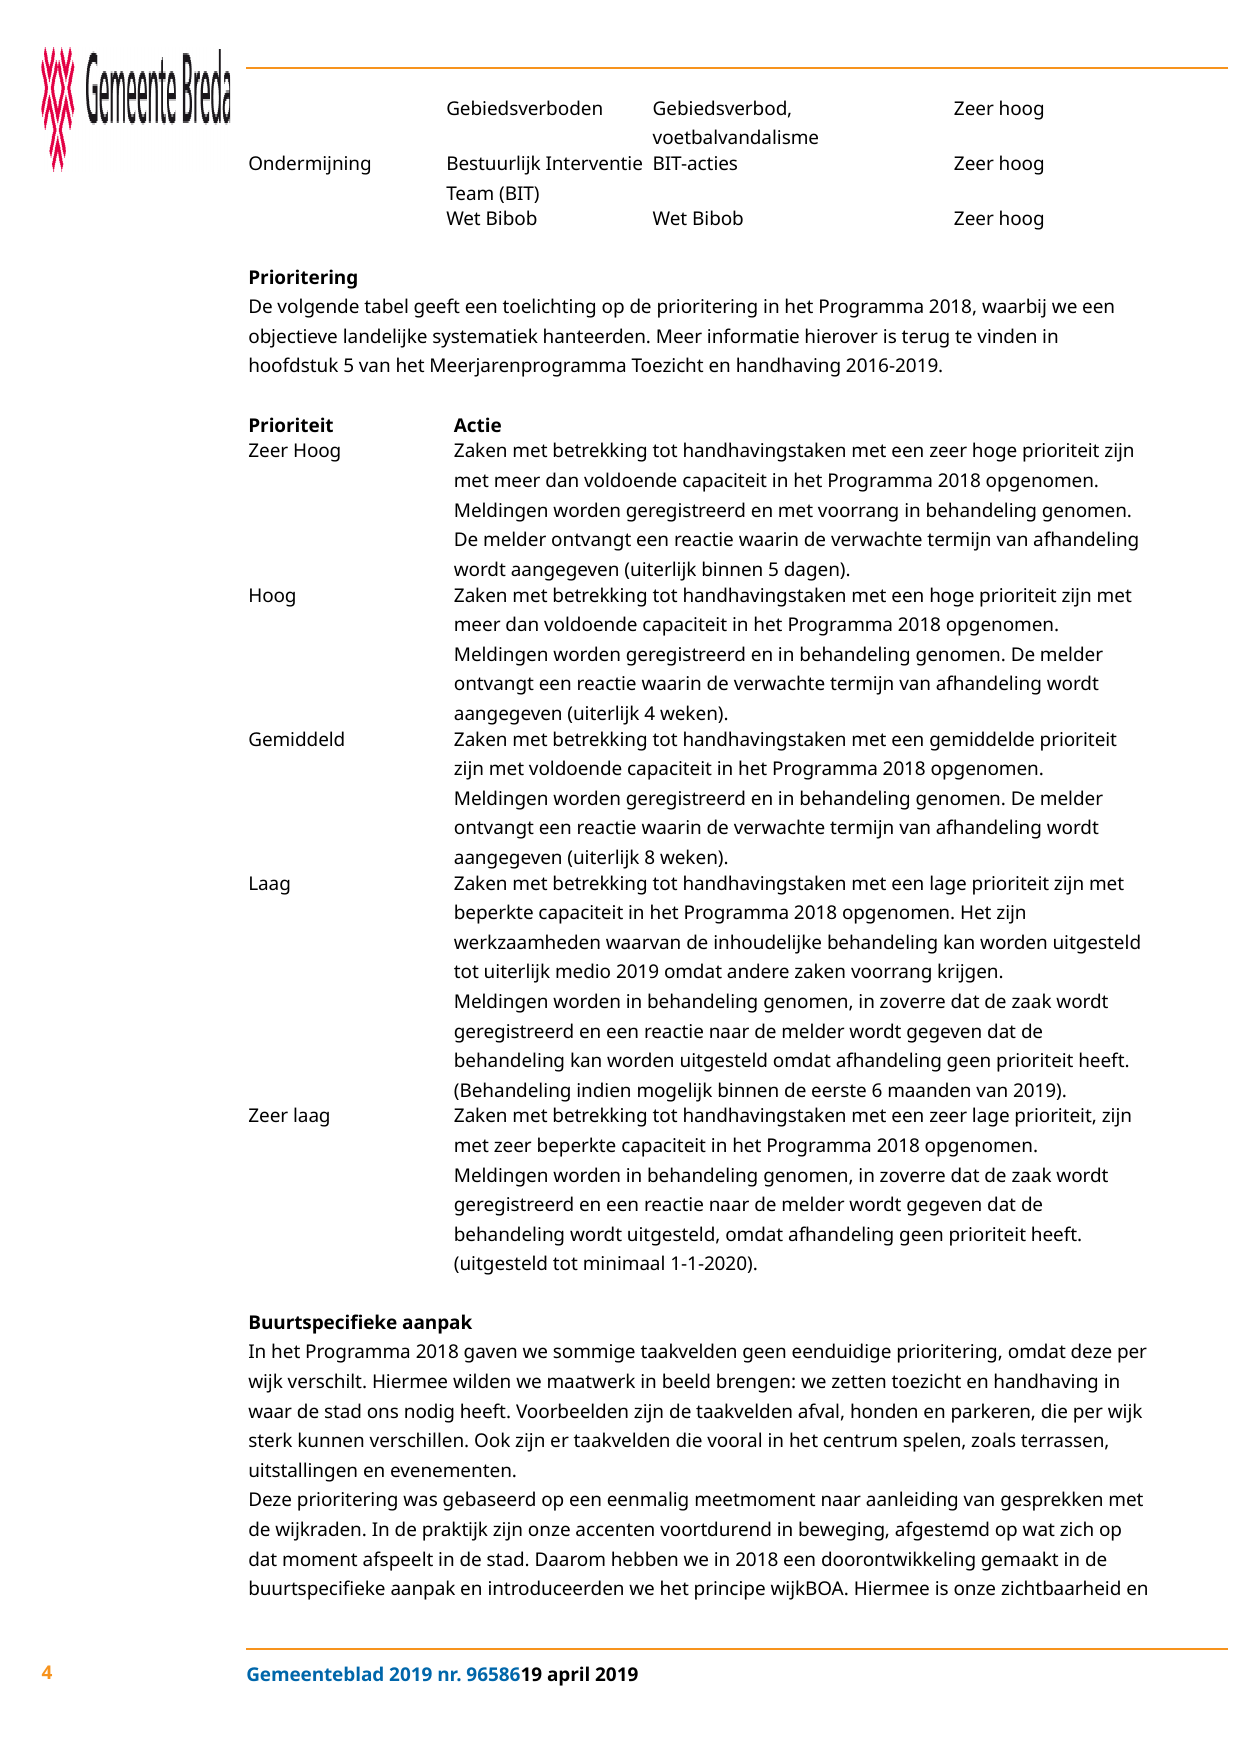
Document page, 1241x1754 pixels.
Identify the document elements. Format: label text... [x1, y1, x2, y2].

table_cell Zaken met betrekking tot handhavingstaken met een zeer lage prioriteit, zijn met zeer beperkte capaciteit in het Programma 2018 opgenomen. Meldingen worden in behandeling genomen, in zoverre dat de zaak wordt geregistreerd en een reactie naar de melder wordt gegeven dat de behandeling wordt uitgesteld, omdat afhandeling geen prioriteit heeft. (uitgesteld tot minimaal 1-1-2020). [454, 1103, 1152, 1276]
table_cell Wet Bibob [653, 205, 954, 231]
table_header Prioriteit [248, 412, 454, 438]
text Buurtspecifieke aanpak [248, 1309, 1152, 1335]
table_cell BIT-acties [653, 150, 954, 205]
table_cell Zaken met betrekking tot handhavingstaken met een hoge prioriteit zijn met meer dan voldoende capaciteit in het Programma 2018 opgenomen. Meldingen worden geregistreerd en in behandeling genomen. De melder ontvangt een reactie waarin de verwachte termijn van afhandeling wordt aangegeven (uiterlijk 4 weken). [454, 582, 1152, 726]
table_cell Zeer hoog [954, 150, 1152, 205]
table_cell Gebiedsverbod, voetbalvandalisme [653, 95, 954, 150]
table_cell Zaken met betrekking tot handhavingstaken met een lage prioriteit zijn met beperkte capaciteit in het Programma 2018 opgenomen. Het zijn werkzaamheden waarvan de inhoudelijke behandeling kan worden uitgesteld tot uiterlijk medio 2019 omdat andere zaken voorrang krijgen. Meldingen worden in behandeling genomen, in zoverre dat de zaak wordt geregistreerd en een reactie naar de melder wordt gegeven dat de behandeling kan worden uitgesteld omdat afhandeling geen prioriteit heeft. (Behandeling indien mogelijk binnen de eerste 6 maanden van 2019). [454, 870, 1152, 1103]
text Deze prioritering was gebaseerd op een eenmalig meetmoment naar aanleiding van gesprekken met de wijkraden. In de praktijk zijn onze accenten voortdurend in beweging, afgestemd op wat zich op dat moment afspeelt in de stad. Daarom hebben we in 2018 een doorontwikkeling gemaakt in de buurtspecifieke aanpak en introduceerden we het principe wijkBOA. Hiermee is onze zichtbaarheid en [248, 1487, 1152, 1601]
table_cell Zeer Hoog [248, 438, 454, 582]
table_cell Bestuurlijk Interventie Team (BIT) [446, 150, 652, 205]
table_cell Zeer hoog [954, 95, 1152, 150]
table_cell Gemiddeld [248, 726, 454, 870]
table_cell Zeer hoog [954, 205, 1152, 231]
table_cell Hoog [248, 582, 454, 726]
table_header Actie [454, 412, 1152, 438]
table_cell Gebiedsverboden [446, 95, 652, 150]
text In het Programma 2018 gaven we sommige taakvelden geen eenduidige prioritering, omdat deze per wijk verschilt. Hiermee wilden we maatwerk in beeld brengen: we zetten toezicht en handhaving in waar de stad ons nodig heeft. Voorbeelden zijn de taakvelden afval, honden en parkeren, die per wijk sterk kunnen verschillen. Ook zijn er taakvelden die vooral in het centrum spelen, zoals terrassen, uitstallingen en evenementen. [248, 1339, 1152, 1483]
table_cell Ondermijning [248, 150, 446, 231]
table_cell Laag [248, 870, 454, 1103]
table_cell Wet Bibob [446, 205, 652, 231]
text Prioritering [248, 264, 1152, 290]
table_cell Zaken met betrekking tot handhavingstaken met een zeer hoge prioriteit zijn met meer dan voldoende capaciteit in het Programma 2018 opgenomen. Meldingen worden geregistreerd en met voorrang in behandeling genomen. De melder ontvangt een reactie waarin de verwachte termijn van afhandeling wordt aangegeven (uiterlijk binnen 5 dagen). [454, 438, 1152, 582]
text De volgende tabel geeft een toelichting op de prioritering in het Programma 2018, waarbij we een objectieve landelijke systematiek hanteerden. Meer informatie hierover is terug te vinden in hoofdstuk 5 van het Meerjarenprogramma Toezicht en handhaving 2016-2019. [248, 293, 1152, 378]
picture [41, 47, 231, 172]
table_cell [248, 95, 446, 150]
table_cell Zaken met betrekking tot handhavingstaken met een gemiddelde prioriteit zijn met voldoende capaciteit in het Programma 2018 opgenomen. Meldingen worden geregistreerd en in behandeling genomen. De melder ontvangt een reactie waarin de verwachte termijn van afhandeling wordt aangegeven (uiterlijk 8 weken). [454, 726, 1152, 870]
table_cell Zeer laag [248, 1103, 454, 1276]
